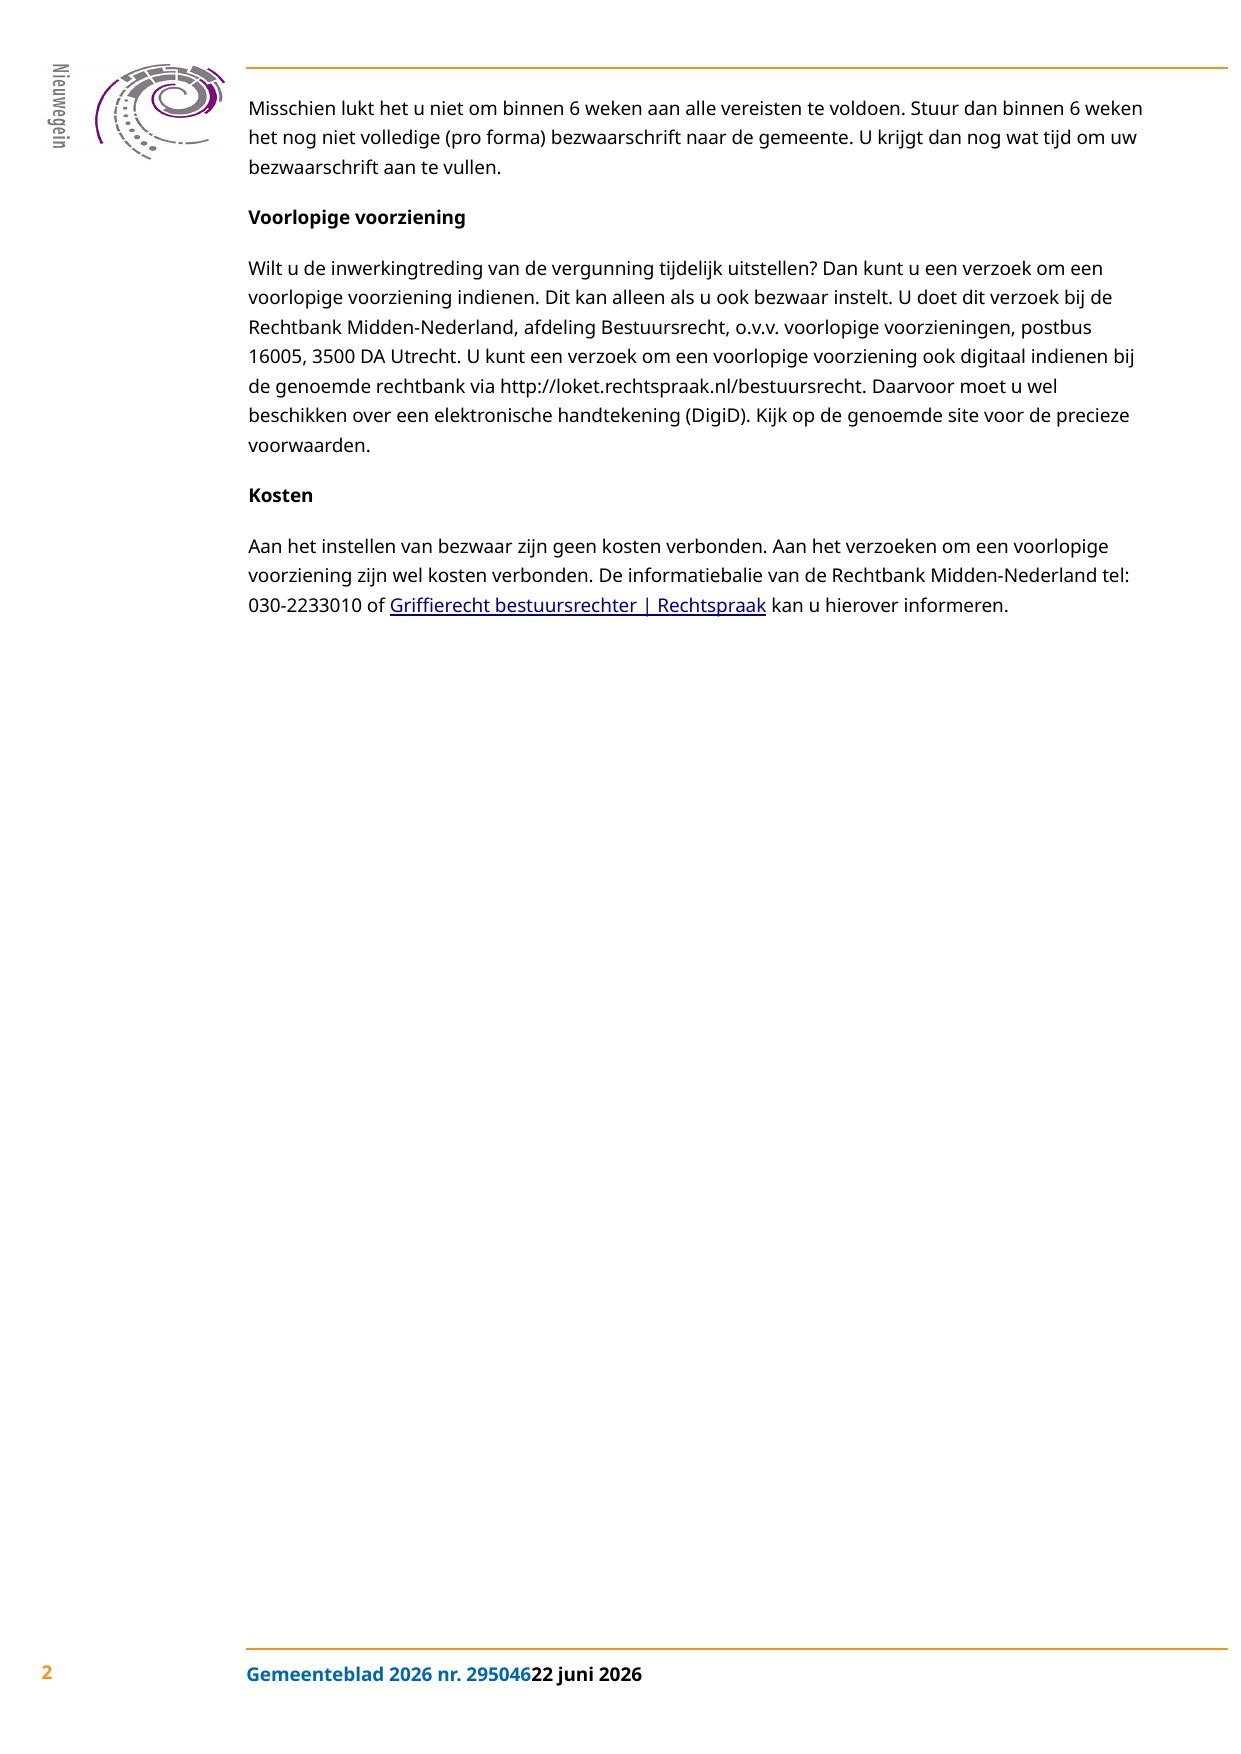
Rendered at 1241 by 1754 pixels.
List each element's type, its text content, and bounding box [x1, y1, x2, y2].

picture [41, 47, 231, 172]
text Wilt u de inwerkingtreding van de vergunning tijdelijk uitstellen? Dan kunt u een verzoek om een voorlopige voorziening indienen. Dit kan alleen als u ook bezwaar instelt. U doet dit verzoek bij de Rechtbank Midden-Nederland, afdeling Bestuursrecht, o.v.v. voorlopige voorzieningen, postbus 16005, 3500 DA Utrecht. U kunt een verzoek om een voorlopige voorziening ook digitaal indienen bij de genoemde rechtbank via http://loket.rechtspraak.nl/bestuursrecht. Daarvoor moet u wel beschikken over een elektronische handtekening (DigiD). Kijk op de genoemde site voor de precieze voorwaarden. [248, 255, 1152, 458]
text Voorlopige voorziening [248, 204, 1152, 230]
text Misschien lukt het u niet om binnen 6 weken aan alle vereisten te voldoen. Stuur dan binnen 6 weken het nog niet volledige (pro forma) bezwaarschrift naar de gemeente. U krijgt dan nog wat tijd om uw bezwaarschrift aan te vullen. [248, 95, 1152, 180]
text Aan het instellen van bezwaar zijn geen kosten verbonden. Aan het verzoeken om een voorlopige voorziening zijn wel kosten verbonden. De informatiebalie van de Rechtbank Midden-Nederland tel: 030-2233010 of Griffierecht bestuursrechter | Rechtspraak kan u hierover informeren. [248, 533, 1152, 618]
text Kosten [248, 483, 1152, 508]
